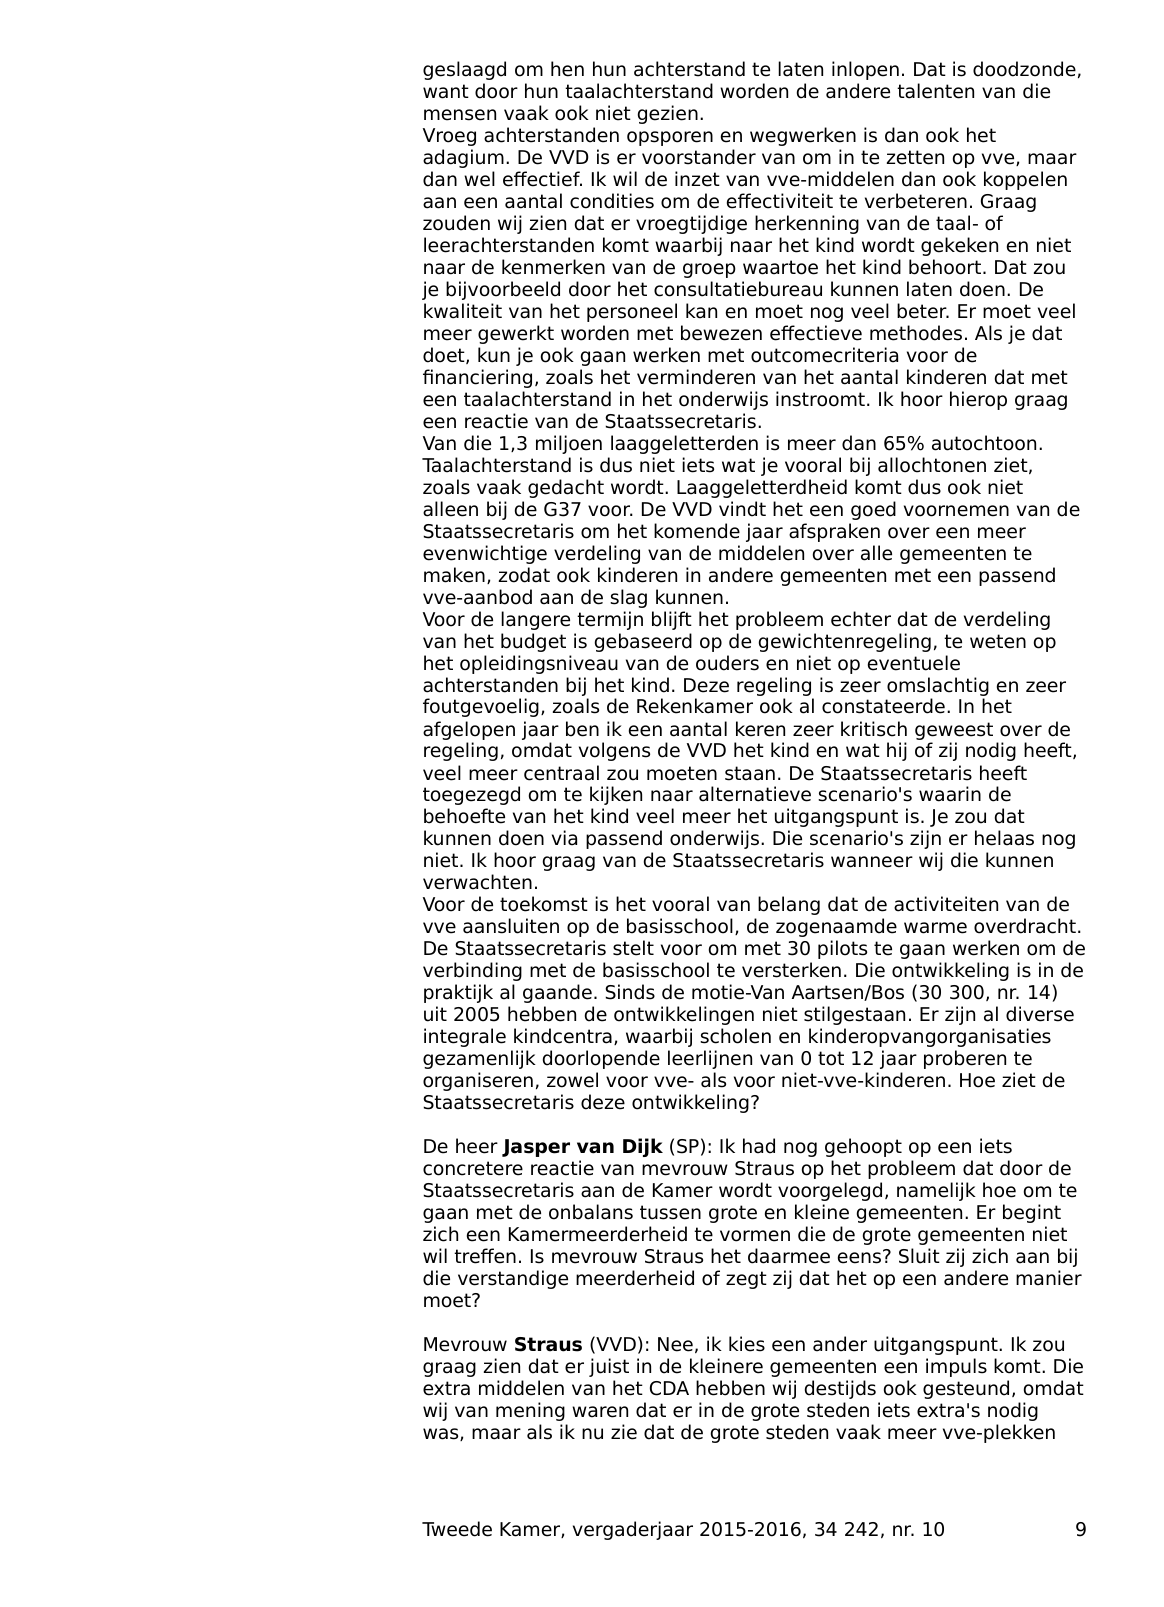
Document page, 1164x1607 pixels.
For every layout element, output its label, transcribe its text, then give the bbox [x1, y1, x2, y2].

text geslaagd om hen hun achterstand te laten inlopen. Dat is doodzonde, want door hun taalachterstand worden de andere talenten van die mensen vaak ook niet gezien. [422, 59, 1087, 125]
text Vroeg achterstanden opsporen en wegwerken is dan ook het adagium. De VVD is er voorstander van om in te zetten op vve, maar dan wel effectief. Ik wil de inzet van vve-middelen dan ook koppelen aan een aantal condities om de effectiviteit te verbeteren. Graag zouden wij zien dat er vroegtijdige herkenning van de taal- of leerachterstanden komt waarbij naar het kind wordt gekeken en niet naar de kenmerken van de groep waartoe het kind behoort. Dat zou je bijvoorbeeld door het consultatiebureau kunnen laten doen. De kwaliteit van het personeel kan en moet nog veel beter. Er moet veel meer gewerkt worden met bewezen effectieve methodes. Als je dat doet, kun je ook gaan werken met outcomecriteria voor de financiering, zoals het verminderen van het aantal kinderen dat met een taalachterstand in het onderwijs instroomt. Ik hoor hierop graag een reactie van de Staatssecretaris. [422, 125, 1087, 433]
text Mevrouw Straus (VVD): Nee, ik kies een ander uitgangspunt. Ik zou graag zien dat er juist in de kleinere gemeenten een impuls komt. Die extra middelen van het CDA hebben wij destijds ook gesteund, omdat wij van mening waren dat er in de grote steden iets extra's nodig was, maar als ik nu zie dat de grote steden vaak meer vve-plekken [422, 1334, 1087, 1444]
text Voor de langere termijn blijft het probleem echter dat de verdeling van het budget is gebaseerd op de gewichtenregeling, te weten op het opleidingsniveau van de ouders en niet op eventuele achterstanden bij het kind. Deze regeling is zeer omslachtig en zeer foutgevoelig, zoals de Rekenkamer ook al constateerde. In het afgelopen jaar ben ik een aantal keren zeer kritisch geweest over de regeling, omdat volgens de VVD het kind en wat hij of zij nodig heeft, veel meer centraal zou moeten staan. De Staatssecretaris heeft toegezegd om te kijken naar alternatieve scenario's waarin de behoefte van het kind veel meer het uitgangspunt is. Je zou dat kunnen doen via passend onderwijs. Die scenario's zijn er helaas nog niet. Ik hoor graag van de Staatssecretaris wanneer wij die kunnen verwachten. [422, 608, 1087, 894]
text Van die 1,3 miljoen laaggeletterden is meer dan 65% autochtoon. Taalachterstand is dus niet iets wat je vooral bij allochtonen ziet, zoals vaak gedacht wordt. Laaggeletterdheid komt dus ook niet alleen bij de G37 voor. De VVD vindt het een goed voornemen van de Staatssecretaris om het komende jaar afspraken over een meer evenwichtige verdeling van de middelen over alle gemeenten te maken, zodat ook kinderen in andere gemeenten met een passend vve-aanbod aan de slag kunnen. [422, 433, 1087, 608]
text Voor de toekomst is het vooral van belang dat de activiteiten van de vve aansluiten op de basisschool, de zogenaamde warme overdracht. De Staatssecretaris stelt voor om met 30 pilots te gaan werken om de verbinding met de basisschool te versterken. Die ontwikkeling is in de praktijk al gaande. Sinds de motie-Van Aartsen/Bos (30 300, nr. 14) uit 2005 hebben de ontwikkelingen niet stilgestaan. Er zijn al diverse integrale kindcentra, waarbij scholen en kinderopvangorganisaties gezamenlijk doorlopende leerlijnen van 0 tot 12 jaar proberen te organiseren, zowel voor vve- als voor niet-vve-kinderen. Hoe ziet de Staatssecretaris deze ontwikkeling? [422, 894, 1087, 1114]
text De heer Jasper van Dijk (SP): Ik had nog gehoopt op een iets concretere reactie van mevrouw Straus op het probleem dat door de Staatssecretaris aan de Kamer wordt voorgelegd, namelijk hoe om te gaan met de onbalans tussen grote en kleine gemeenten. Er begint zich een Kamermeerderheid te vormen die de grote gemeenten niet wil treffen. Is mevrouw Straus het daarmee eens? Sluit zij zich aan bij die verstandige meerderheid of zegt zij dat het op een andere manier moet? [422, 1136, 1087, 1312]
